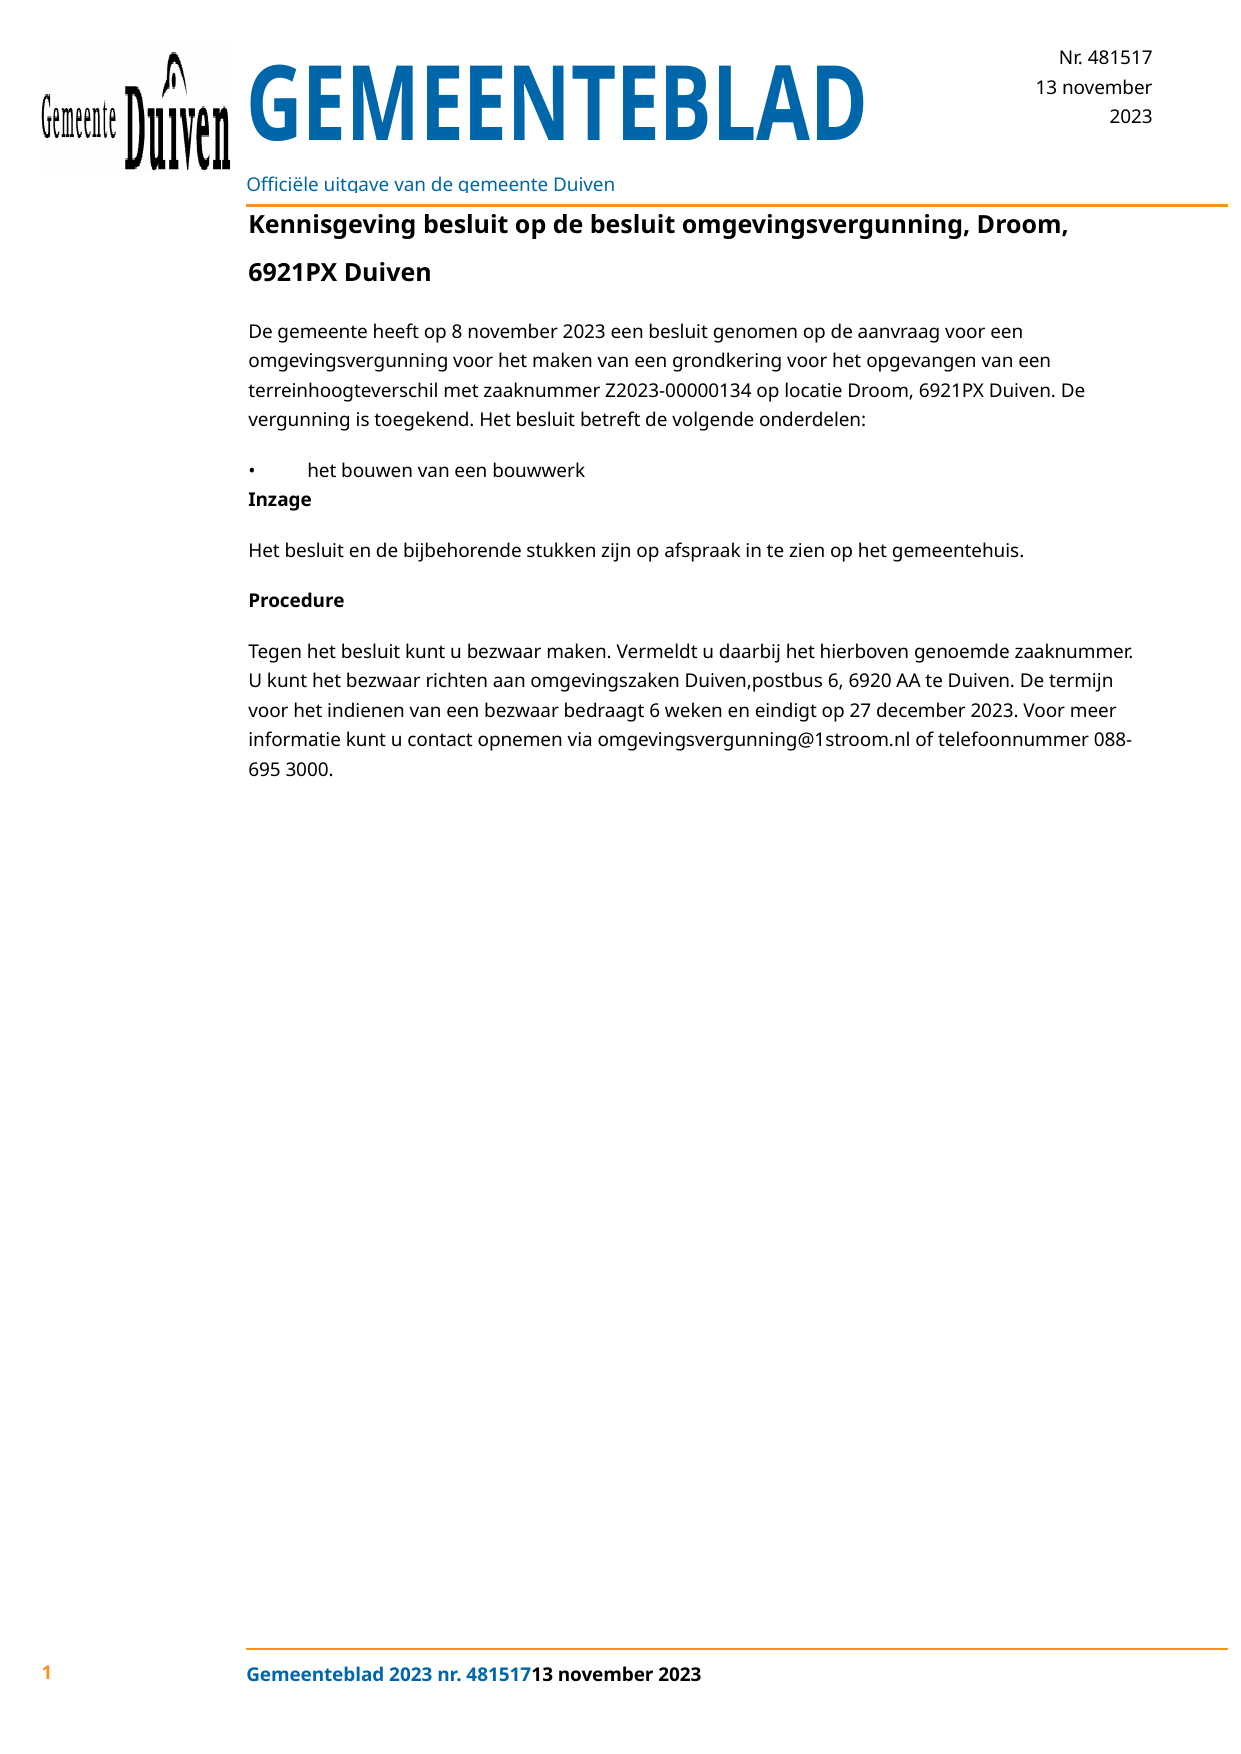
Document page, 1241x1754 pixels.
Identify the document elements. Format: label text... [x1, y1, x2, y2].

list het bouwen van een bouwwerk [248, 457, 1152, 483]
text Inzage [248, 487, 1152, 512]
text Kennisgeving besluit op de besluit omgevingsvergunning, Droom, 6921PX Duiven [248, 207, 1152, 288]
text De gemeente heeft op 8 november 2023 een besluit genomen op de aanvraag voor een omgevingsvergunning voor het maken van een grondkering voor het opgevangen van een terreinhoogteverschil met zaaknummer Z2023-00000134 op locatie Droom, 6921PX Duiven. De vergunning is toegekend. Het besluit betreft de volgende onderdelen: [248, 318, 1152, 432]
text Het besluit en de bijbehorende stukken zijn op afspraak in te zien op het gemeentehuis. [248, 537, 1152, 563]
text Procedure [248, 587, 1152, 613]
text Tegen het besluit kunt u bezwaar maken. Vermeldt u daarbij het hierboven genoemde zaaknummer. U kunt het bezwaar richten aan omgevingszaken Duiven,postbus 6, 6920 AA te Duiven. De termijn voor het indienen van een bezwaar bedraagt 6 weken en eindigt op 27 december 2023. Voor meer informatie kunt u contact opnemen via omgevingsvergunning@1stroom.nl of telefoonnummer 088-695 3000. [248, 638, 1152, 782]
picture [41, 47, 231, 172]
